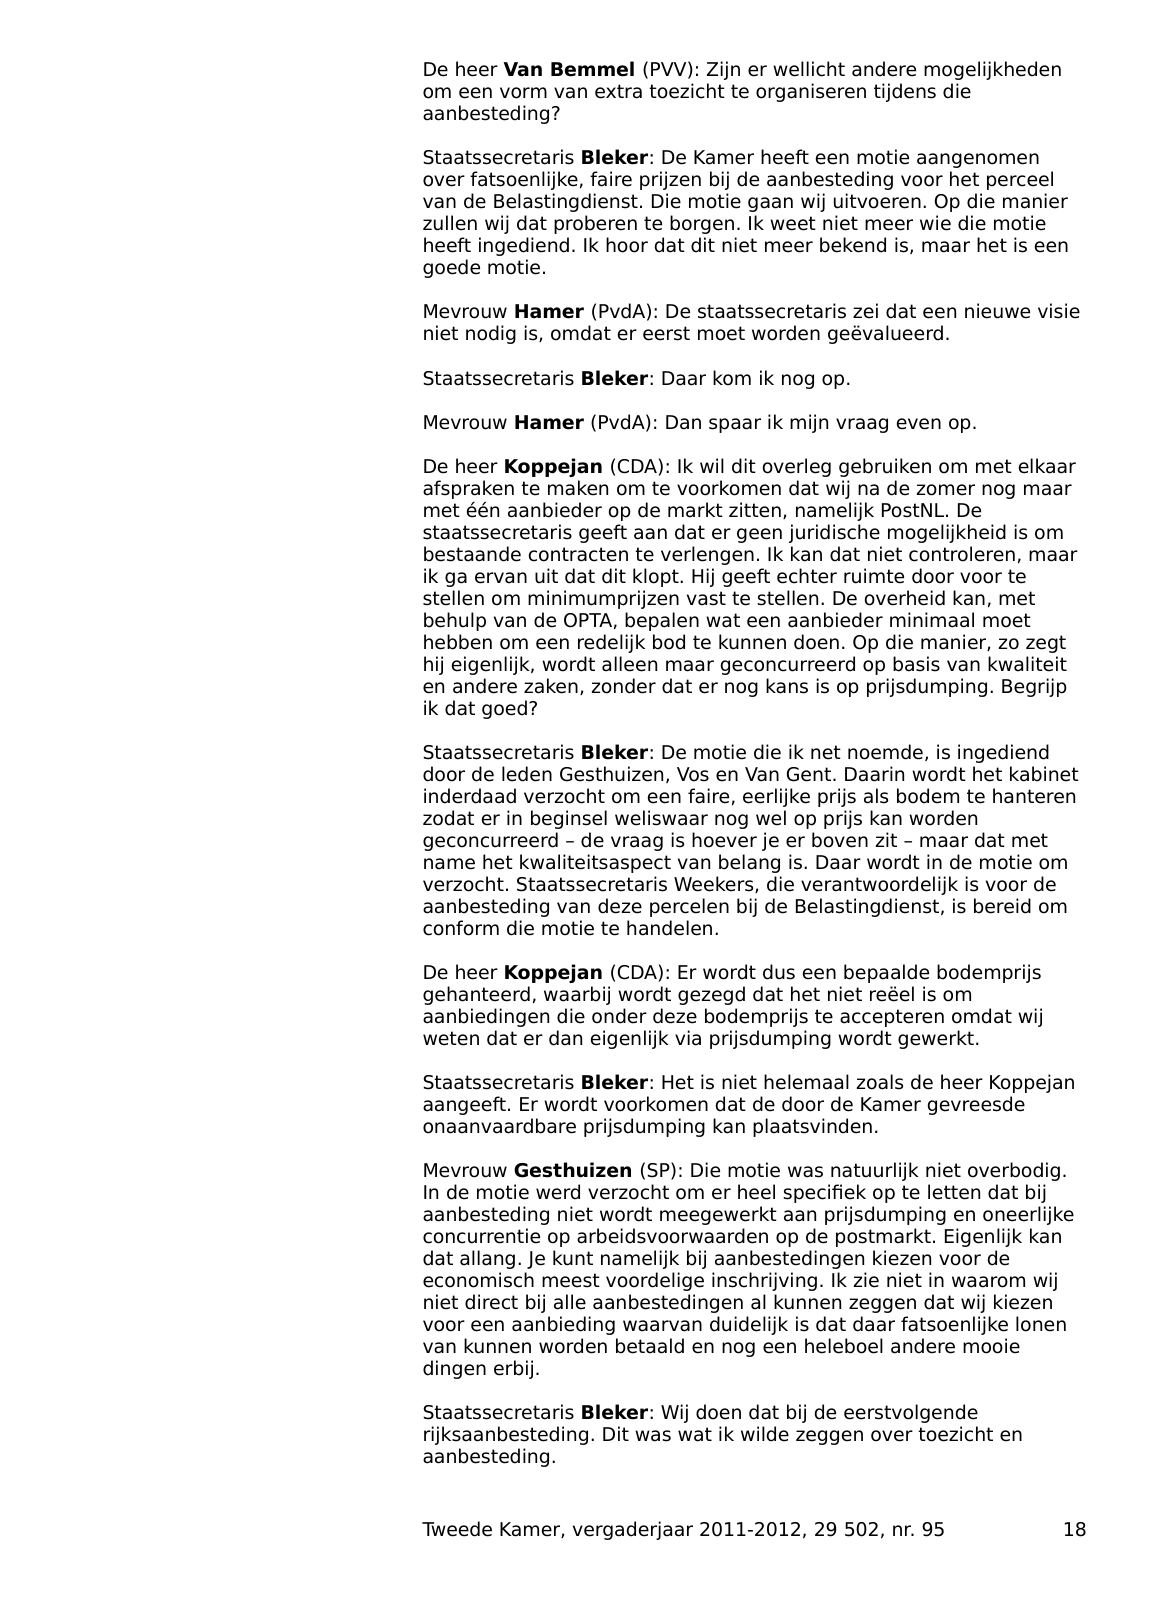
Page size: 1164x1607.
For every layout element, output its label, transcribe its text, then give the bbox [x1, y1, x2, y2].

text Staatssecretaris Bleker: Wij doen dat bij de eerstvolgende rijksaanbesteding. Dit was wat ik wilde zeggen over toezicht en aanbesteding. [422, 1402, 1087, 1468]
text Staatssecretaris Bleker: Daar kom ik nog op. [422, 367, 1087, 389]
text Staatssecretaris Bleker: Het is niet helemaal zoals de heer Koppejan aangeeft. Er wordt voorkomen dat de door de Kamer gevreesde onaanvaardbare prijsdumping kan plaatsvinden. [422, 1072, 1087, 1138]
text De heer Van Bemmel (PVV): Zijn er wellicht andere mogelijkheden om een vorm van extra toezicht te organiseren tijdens die aanbesteding? [422, 59, 1087, 125]
text Mevrouw Gesthuizen (SP): Die motie was natuurlijk niet overbodig. In de motie werd verzocht om er heel specifiek op te letten dat bij aanbesteding niet wordt meegewerkt aan prijsdumping en oneerlijke concurrentie op arbeidsvoorwaarden op de postmarkt. Eigenlijk kan dat allang. Je kunt namelijk bij aanbestedingen kiezen voor de economisch meest voordelige inschrijving. Ik zie niet in waarom wij niet direct bij alle aanbestedingen al kunnen zeggen dat wij kiezen voor een aanbieding waarvan duidelijk is dat daar fatsoenlijke lonen van kunnen worden betaald en nog een heleboel andere mooie dingen erbij. [422, 1160, 1087, 1380]
text Staatssecretaris Bleker: De motie die ik net noemde, is ingediend door de leden Gesthuizen, Vos en Van Gent. Daarin wordt het kabinet inderdaad verzocht om een faire, eerlijke prijs als bodem te hanteren zodat er in beginsel weliswaar nog wel op prijs kan worden geconcurreerd – de vraag is hoever je er boven zit – maar dat met name het kwaliteitsaspect van belang is. Daar wordt in de motie om verzocht. Staatssecretaris Weekers, die verantwoordelijk is voor de aanbesteding van deze percelen bij de Belastingdienst, is bereid om conform die motie te handelen. [422, 742, 1087, 939]
text Mevrouw Hamer (PvdA): De staatssecretaris zei dat een nieuwe visie niet nodig is, omdat er eerst moet worden geëvalueerd. [422, 301, 1087, 345]
text Staatssecretaris Bleker: De Kamer heeft een motie aangenomen over fatsoenlijke, faire prijzen bij de aanbesteding voor het perceel van de Belastingdienst. Die motie gaan wij uitvoeren. Op die manier zullen wij dat proberen te borgen. Ik weet niet meer wie die motie heeft ingediend. Ik hoor dat dit niet meer bekend is, maar het is een goede motie. [422, 147, 1087, 279]
text De heer Koppejan (CDA): Ik wil dit overleg gebruiken om met elkaar afspraken te maken om te voorkomen dat wij na de zomer nog maar met één aanbieder op de markt zitten, namelijk PostNL. De staatssecretaris geeft aan dat er geen juridische mogelijkheid is om bestaande contracten te verlengen. Ik kan dat niet controleren, maar ik ga ervan uit dat dit klopt. Hij geeft echter ruimte door voor te stellen om minimumprijzen vast te stellen. De overheid kan, met behulp van de OPTA, bepalen wat een aanbieder minimaal moet hebben om een redelijk bod te kunnen doen. Op die manier, zo zegt hij eigenlijk, wordt alleen maar geconcurreerd op basis van kwaliteit en andere zaken, zonder dat er nog kans is op prijsdumping. Begrijp ik dat goed? [422, 456, 1087, 719]
text De heer Koppejan (CDA): Er wordt dus een bepaalde bodemprijs gehanteerd, waarbij wordt gezegd dat het niet reëel is om aanbiedingen die onder deze bodemprijs te accepteren omdat wij weten dat er dan eigenlijk via prijsdumping wordt gewerkt. [422, 962, 1087, 1049]
text Mevrouw Hamer (PvdA): Dan spaar ik mijn vraag even op. [422, 412, 1087, 433]
